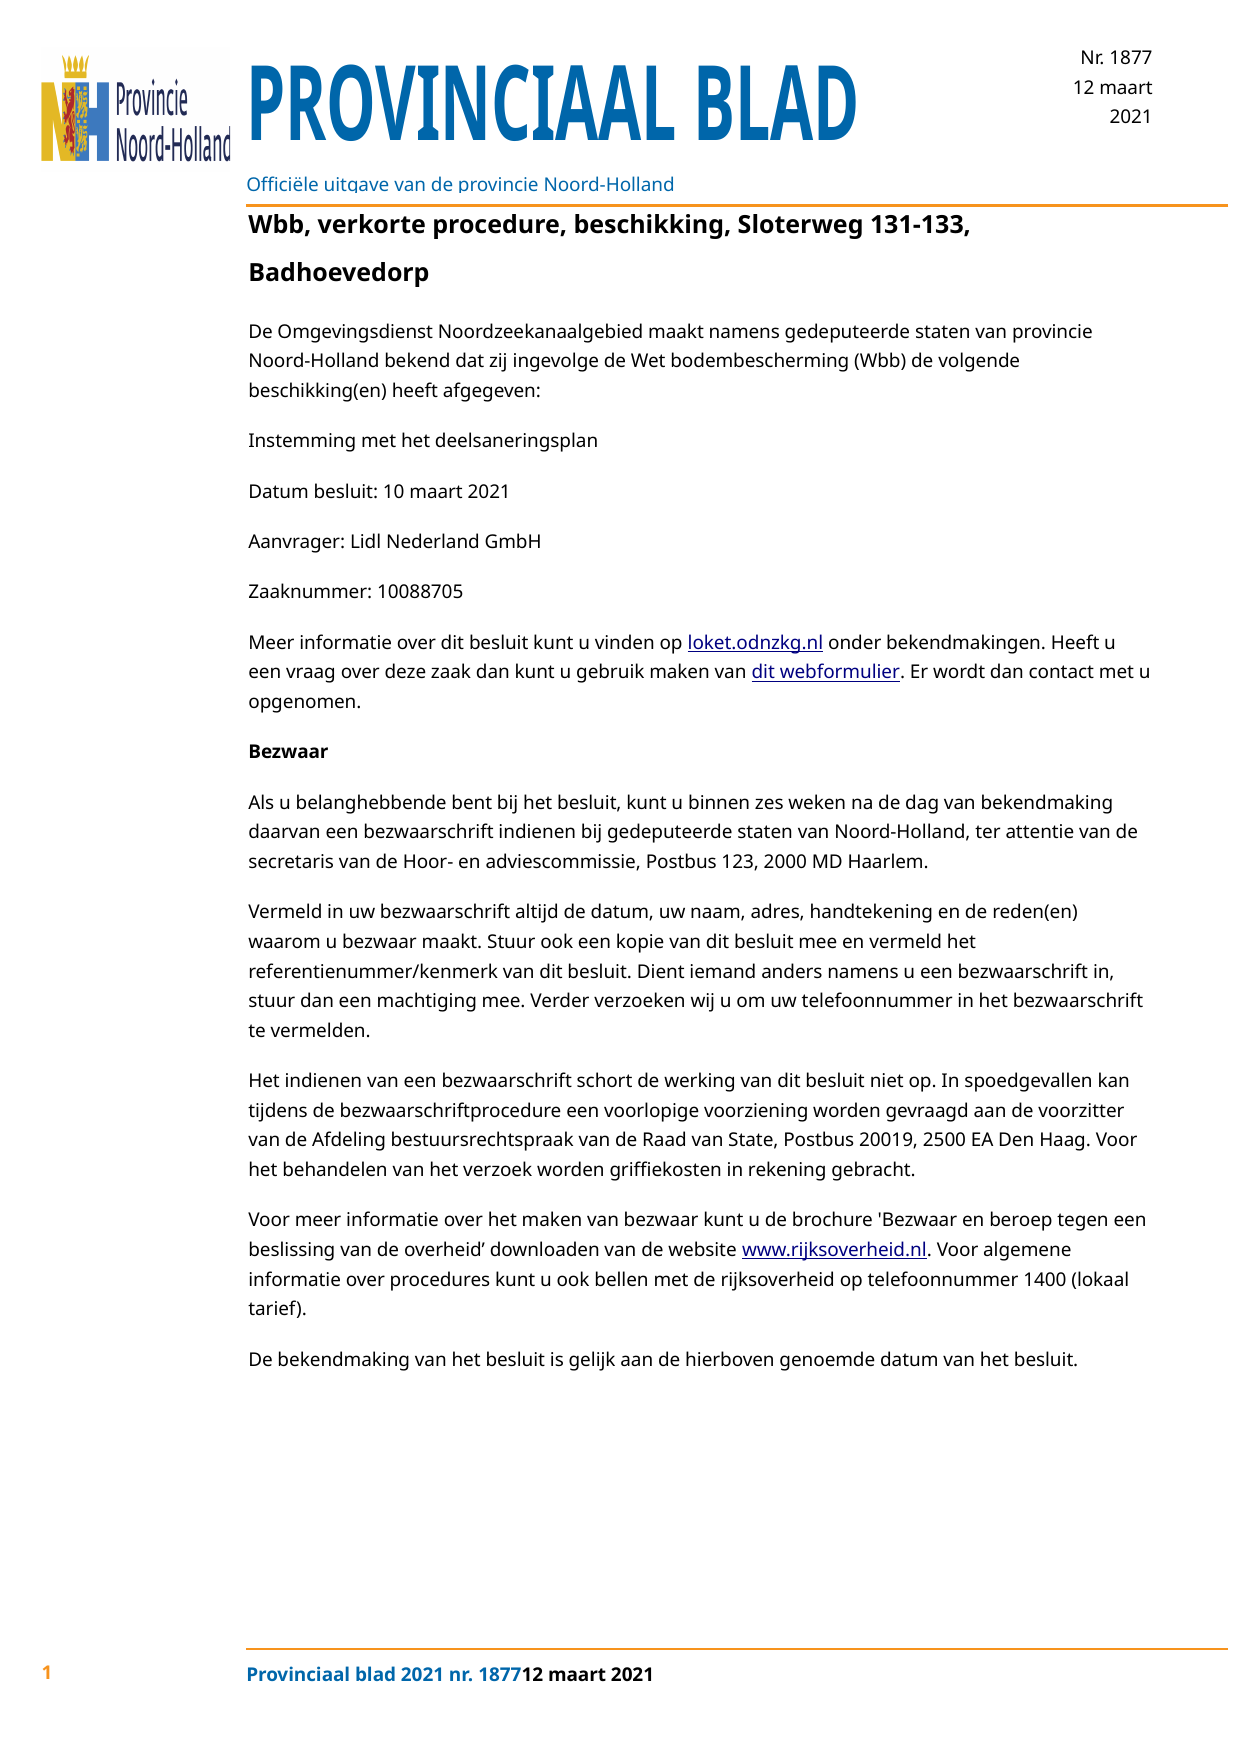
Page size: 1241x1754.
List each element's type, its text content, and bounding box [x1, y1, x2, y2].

text Vermeld in uw bezwaarschrift altijd de datum, uw naam, adres, handtekening en de reden(en) waarom u bezwaar maakt. Stuur ook een kopie van dit besluit mee en vermeld het referentienummer/kenmerk van dit besluit. Dient iemand anders namens u een bezwaarschrift in, stuur dan een machtiging mee. Verder verzoeken wij u om uw telefoonnummer in het bezwaarschrift te vermelden. [248, 899, 1152, 1043]
text De bekendmaking van het besluit is gelijk aan de hierboven genoemde datum van het besluit. [248, 1346, 1152, 1372]
text Zaaknummer: 10088705 [248, 579, 1152, 604]
text Voor meer informatie over het maken van bezwaar kunt u de brochure 'Bezwaar en beroep tegen een beslissing van de overheid’ downloaden van de website www.rijksoverheid.nl. Voor algemene informatie over procedures kunt u ook bellen met de rijksoverheid op telefoonnummer 1400 (lokaal tarief). [248, 1207, 1152, 1321]
text Aanvrager: Lidl Nederland GmbH [248, 528, 1152, 554]
text Meer informatie over dit besluit kunt u vinden op loket.odnzkg.nl onder bekendmakingen. Heeft u een vraag over deze zaak dan kunt u gebruik maken van dit webformulier. Er wordt dan contact met u opgenomen. [248, 629, 1152, 714]
text Als u belanghebbende bent bij het besluit, kunt u binnen zes weken na de dag van bekendmaking daarvan een bezwaarschrift indienen bij gedeputeerde staten van Noord-Holland, ter attentie van de secretaris van de Hoor- en adviescommissie, Postbus 123, 2000 MD Haarlem. [248, 789, 1152, 874]
text Instemming met het deelsaneringsplan [248, 427, 1152, 453]
picture [41, 47, 231, 172]
text De Omgevingsdienst Noordzeekanaalgebied maakt namens gedeputeerde staten van provincie Noord-Holland bekend dat zij ingevolge de Wet bodembescherming (Wbb) de volgende beschikking(en) heeft afgegeven: [248, 318, 1152, 403]
text Het indienen van een bezwaarschrift schort de werking van dit besluit niet op. In spoedgevallen kan tijdens de bezwaarschriftprocedure een voorlopige voorziening worden gevraagd aan de voorzitter van de Afdeling bestuursrechtspraak van de Raad van State, Postbus 20019, 2500 EA Den Haag. Voor het behandelen van het verzoek worden griffiekosten in rekening gebracht. [248, 1067, 1152, 1182]
text Bezwaar [248, 739, 1152, 764]
text Wbb, verkorte procedure, beschikking, Sloterweg 131-133, Badhoevedorp [248, 207, 1152, 288]
text Datum besluit: 10 maart 2021 [248, 478, 1152, 504]
